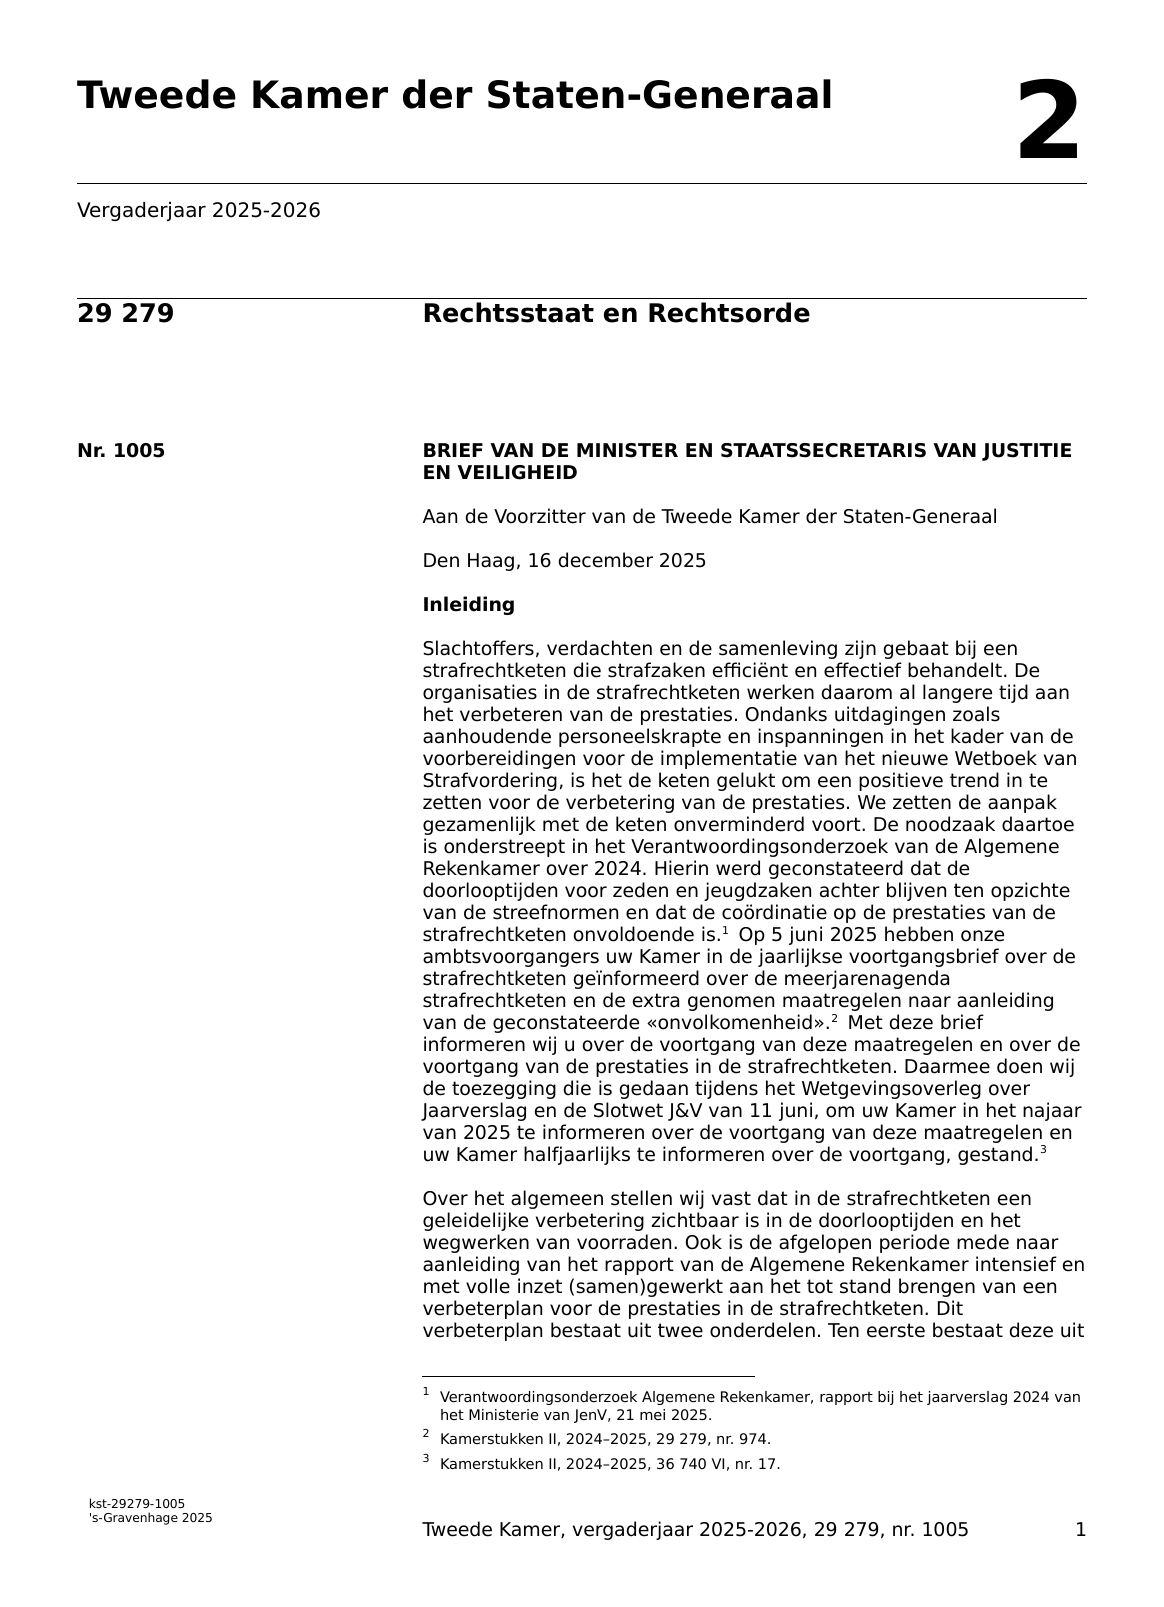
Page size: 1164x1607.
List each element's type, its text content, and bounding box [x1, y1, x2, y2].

text Aan de Voorzitter van de Tweede Kamer der Staten-Generaal [422, 506, 1087, 528]
text 's-Gravenhage 2025 [88, 1511, 323, 1525]
subtitle Nr. 1005 BRIEF VAN DE MINISTER EN STAATSSECRETARIS VAN JUSTITIE EN VEILIGHEID [77, 440, 1087, 484]
subtitle 29 279 Rechtsstaat en Rechtsorde [77, 299, 1087, 329]
table_cell Vergaderjaar 2025-2026 [77, 184, 1087, 298]
table_header 2 [886, 59, 1087, 183]
table_header Tweede Kamer der Staten-Generaal [77, 59, 886, 183]
text Kamerstukken II, 2024–2025, 36 740 VI, nr. 17. [422, 1452, 1087, 1474]
text kst-29279-1005 [88, 1497, 323, 1511]
text Kamerstukken II, 2024–2025, 29 279, nr. 974. [422, 1427, 1087, 1449]
text Over het algemeen stellen wij vast dat in de strafrechtketen een geleidelijke verbetering zichtbaar is in de doorlooptijden en het wegwerken van voorraden. Ook is de afgelopen periode mede naar aanleiding van het rapport van de Algemene Rekenkamer intensief en met volle inzet (samen)gewerkt aan het tot stand brengen van een verbeterplan voor de prestaties in de strafrechtketen. Dit verbeterplan bestaat uit twee onderdelen. Ten eerste bestaat deze uit [422, 1188, 1087, 1342]
text Den Haag, 16 december 2025 [422, 550, 1087, 572]
subtitle Inleiding [422, 594, 1087, 616]
text Verantwoordingsonderzoek Algemene Rekenkamer, rapport bij het jaarverslag 2024 van het Ministerie van JenV, 21 mei 2025. [422, 1385, 1087, 1424]
text Slachtoffers, verdachten en de samenleving zijn gebaat bij een strafrechtketen die strafzaken efficiënt en effectief behandelt. De organisaties in de strafrechtketen werken daarom al langere tijd aan het verbeteren van de prestaties. Ondanks uitdagingen zoals aanhoudende personeelskrapte en inspanningen in het kader van de voorbereidingen voor de implementatie van het nieuwe Wetboek van Strafvordering, is het de keten gelukt om een positieve trend in te zetten voor de verbetering van de prestaties. We zetten de aanpak gezamenlijk met de keten onverminderd voort. De noodzaak daartoe is onderstreept in het Verantwoordingsonderzoek van de Algemene Rekenkamer over 2024. Hierin werd geconstateerd dat de doorlooptijden voor zeden en jeugdzaken achter blijven ten opzichte van de streefnormen en dat de coördinatie op de prestaties van de strafrechtketen onvoldoende is. Op 5 juni 2025 hebben onze ambtsvoorgangers uw Kamer in de jaarlijkse voortgangsbrief over de strafrechtketen geïnformeerd over de meerjarenagenda strafrechtketen en de extra genomen maatregelen naar aanleiding van de geconstateerde «onvolkomenheid». Met deze brief informeren wij u over de voortgang van deze maatregelen en over de voortgang van de prestaties in de strafrechtketen. Daarmee doen wij de toezegging die is gedaan tijdens het Wetgevingsoverleg over Jaarverslag en de Slotwet J&V van 11 juni, om uw Kamer in het najaar van 2025 te informeren over de voortgang van deze maatregelen en uw Kamer halfjaarlijks te informeren over de voortgang, gestand. [422, 638, 1087, 1166]
